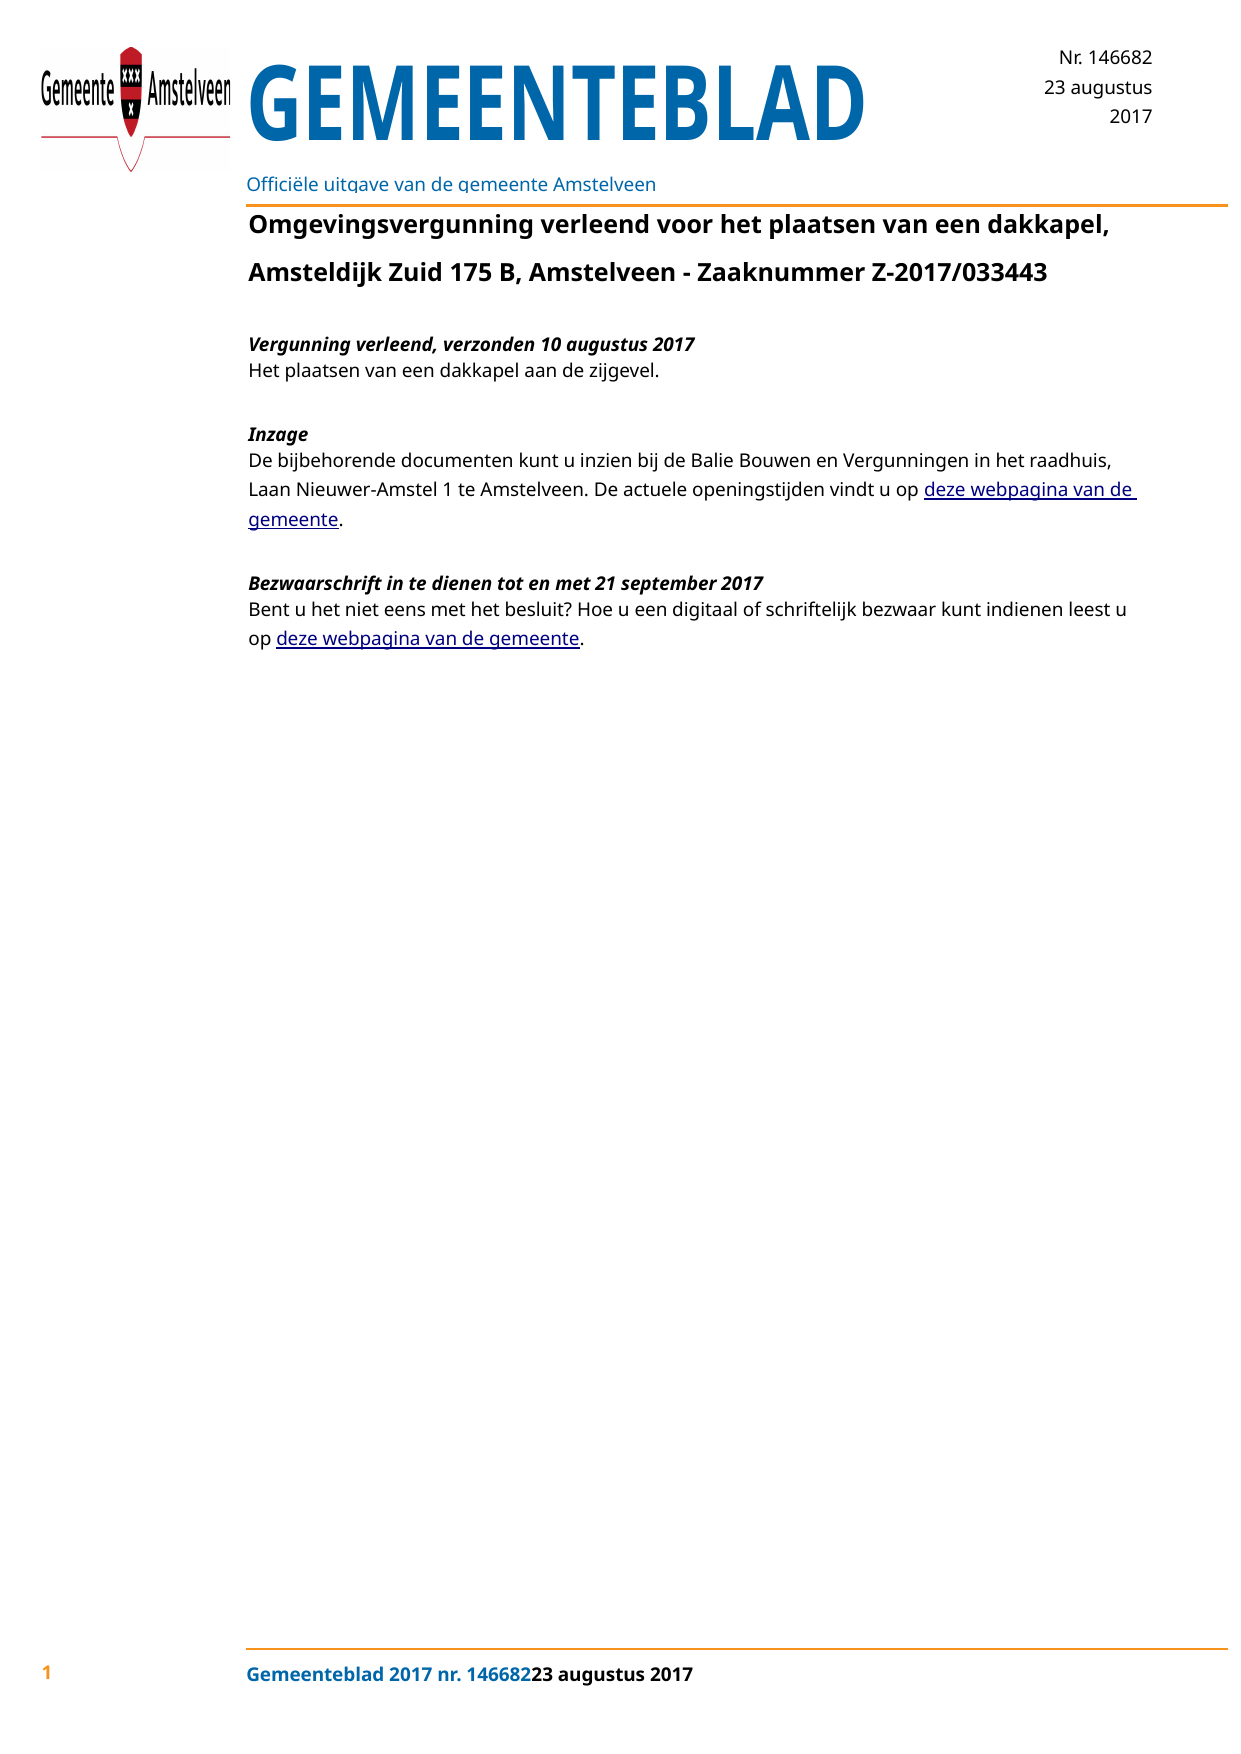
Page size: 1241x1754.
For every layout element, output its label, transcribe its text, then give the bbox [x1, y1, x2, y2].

text De bijbehorende documenten kunt u inzien bij de Balie Bouwen en Vergunningen in het raadhuis, Laan Nieuwer-Amstel 1 te Amstelveen. De actuele openingstijden vindt u op deze webpagina van de gemeente. [248, 447, 1152, 532]
text Omgevingsvergunning verleend voor het plaatsen van een dakkapel, Amsteldijk Zuid 175 B, Amstelveen - Zaaknummer Z-2017/033443 [248, 207, 1152, 288]
picture [41, 47, 231, 172]
text Inzage [248, 421, 1152, 447]
text Bent u het niet eens met het besluit? Hoe u een digitaal of schriftelijk bezwaar kunt indienen leest u op deze webpagina van de gemeente. [248, 596, 1152, 651]
text Het plaatsen van een dakkapel aan de zijgevel. [248, 357, 1152, 383]
text Vergunning verleend, verzonden 10 augustus 2017 [248, 331, 1152, 357]
text Bezwaarschrift in te dienen tot en met 21 september 2017 [248, 570, 1152, 596]
